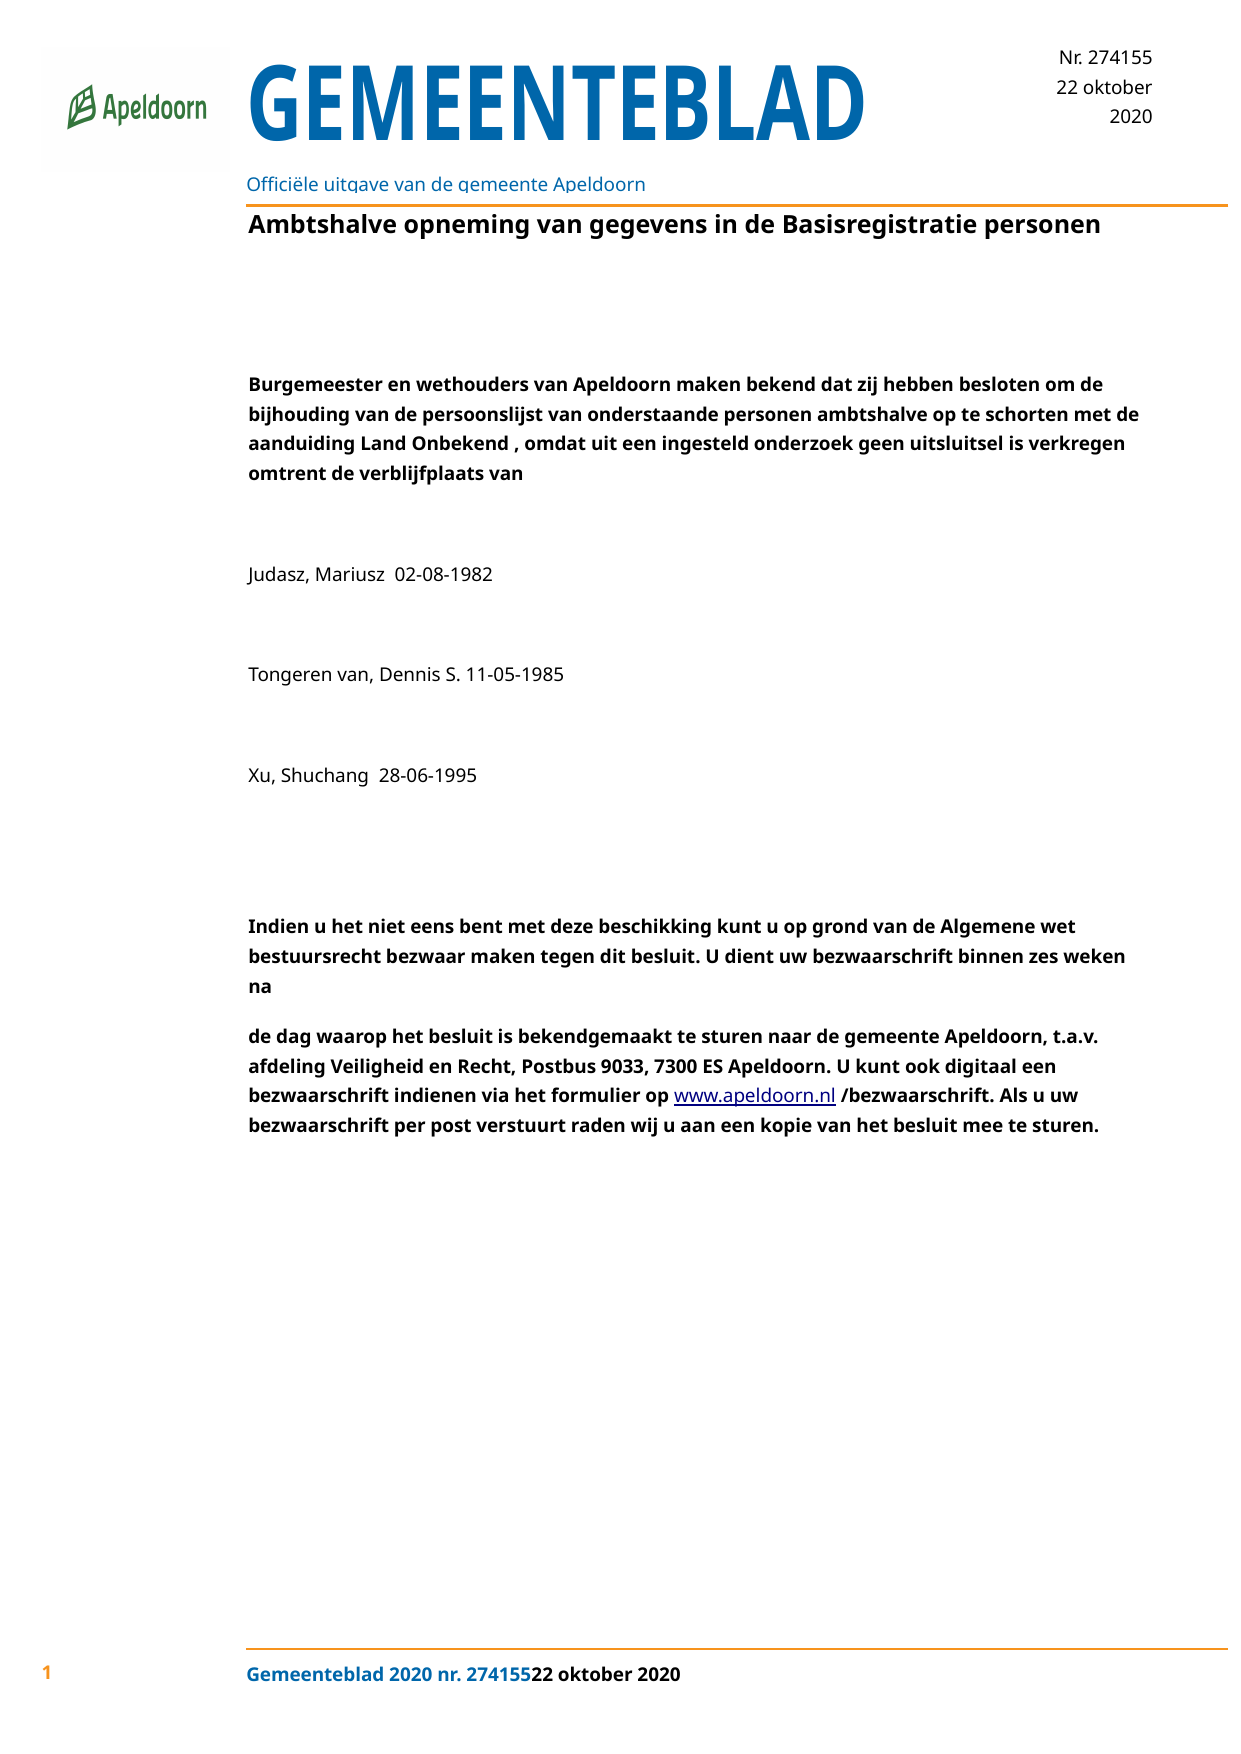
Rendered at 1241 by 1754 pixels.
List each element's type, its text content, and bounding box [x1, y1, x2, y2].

text Xu, Shuchang 28-06-1995 [248, 762, 1152, 788]
text Indien u het niet eens bent met deze beschikking kunt u op grond van de Algemene wet bestuursrecht bezwaar maken tegen dit besluit. U dient uw bezwaarschrift binnen zes weken na [248, 914, 1152, 998]
text Judasz, Mariusz 02-08-1982 [248, 561, 1152, 586]
text de dag waarop het besluit is bekendgemaakt te sturen naar de gemeente Apeldoorn, t.a.v. afdeling Veiligheid en Recht, Postbus 9033, 7300 ES Apeldoorn. U kunt ook digitaal een bezwaarschrift indienen via het formulier op www.apeldoorn.nl /bezwaarschrift. Als u uw bezwaarschrift per post verstuurt raden wij u aan een kopie van het besluit mee te sturen. [248, 1023, 1152, 1138]
text Tongeren van, Dennis S. 11-05-1985 [248, 662, 1152, 687]
picture [41, 47, 231, 172]
text Ambtshalve opneming van gegevens in de Basisregistratie personen [248, 207, 1152, 241]
text Burgemeester en wethouders van Apeldoorn maken bekend dat zij hebben besloten om de bijhouding van de persoonslijst van onderstaande personen ambtshalve op te schorten met de aanduiding Land Onbekend , omdat uit een ingesteld onderzoek geen uitsluitsel is verkregen omtrent de verblijfplaats van [248, 371, 1152, 486]
